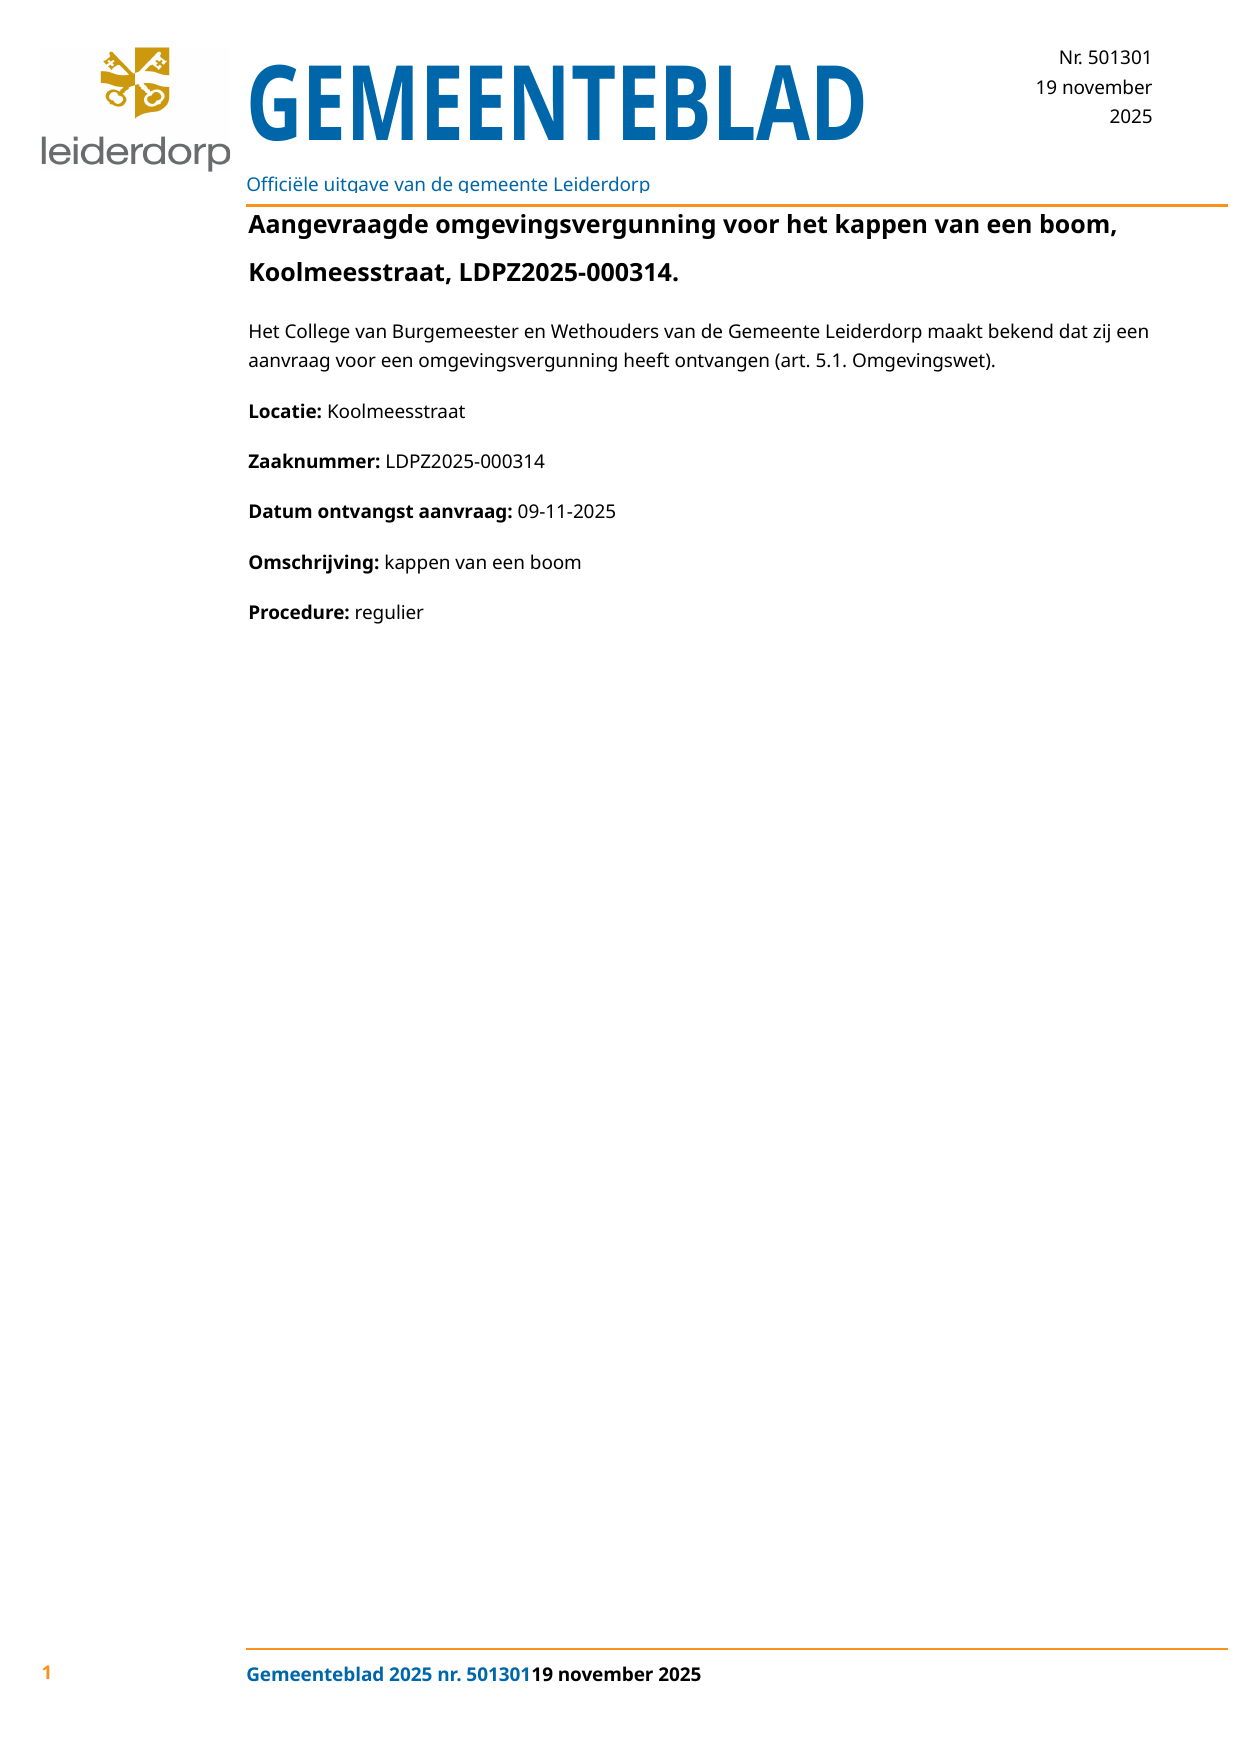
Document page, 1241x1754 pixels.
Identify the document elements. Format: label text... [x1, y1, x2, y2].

text Omschrijving: kappen van een boom [248, 549, 1152, 575]
text Procedure: regulier [248, 599, 1152, 625]
text Zaaknummer: LDPZ2025-000314 [248, 448, 1152, 474]
text Het College van Burgemeester en Wethouders van de Gemeente Leiderdorp maakt bekend dat zij een aanvraag voor een omgevingsvergunning heeft ontvangen (art. 5.1. Omgevingswet). [248, 318, 1152, 373]
text Datum ontvangst aanvraag: 09-11-2025 [248, 499, 1152, 524]
picture [41, 47, 231, 172]
text Aangevraagde omgevingsvergunning voor het kappen van een boom, Koolmeesstraat, LDPZ2025-000314. [248, 207, 1152, 288]
text Locatie: Koolmeesstraat [248, 398, 1152, 424]
